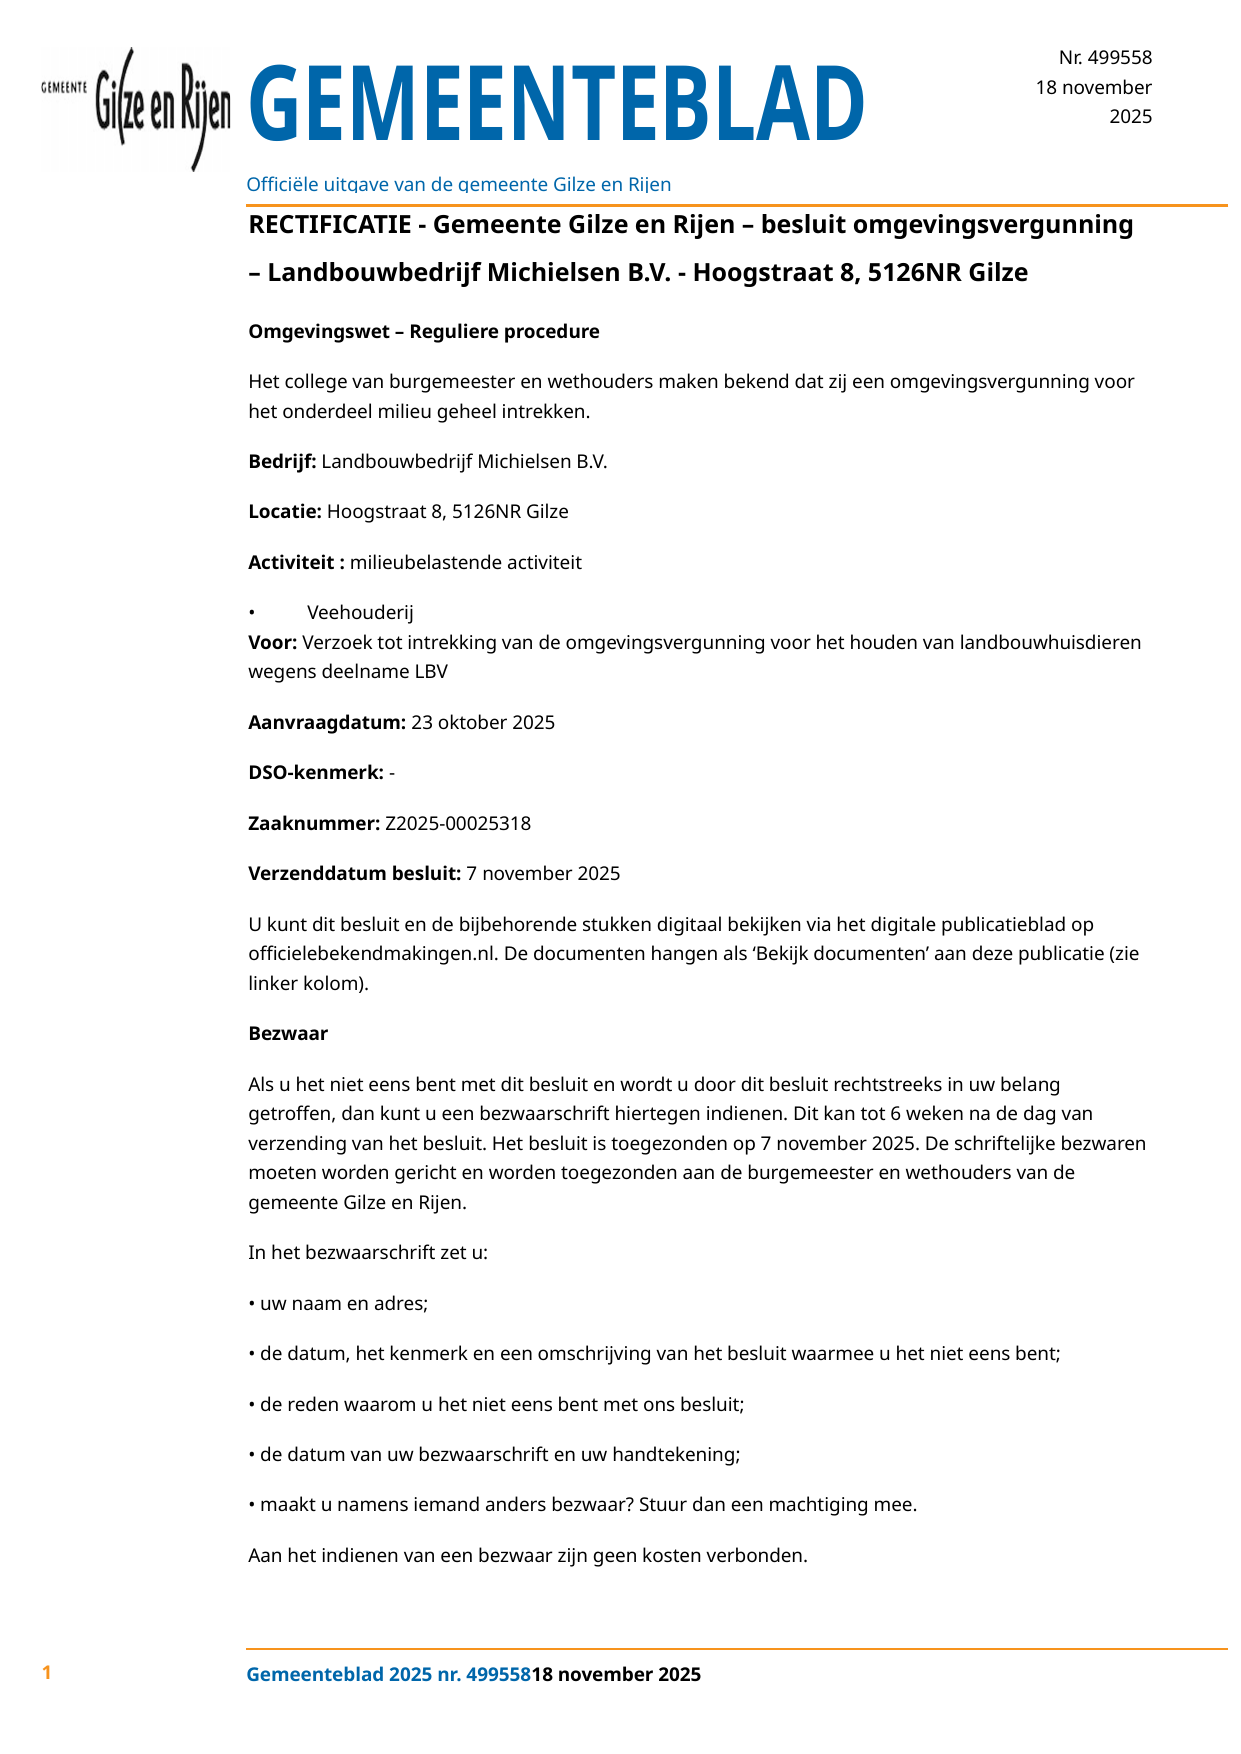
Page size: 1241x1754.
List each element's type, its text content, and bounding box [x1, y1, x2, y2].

text • de datum van uw bezwaarschrift en uw handtekening; [248, 1441, 1152, 1467]
text • uw naam en adres; [248, 1290, 1152, 1316]
picture [41, 47, 231, 172]
text Verzenddatum besluit: 7 november 2025 [248, 860, 1152, 886]
text Bedrijf: Landbouwbedrijf Michielsen B.V. [248, 448, 1152, 474]
text Aanvraagdatum: 23 oktober 2025 [248, 709, 1152, 735]
text Omgevingswet – Reguliere procedure [248, 318, 1152, 344]
text Aan het indienen van een bezwaar zijn geen kosten verbonden. [248, 1542, 1152, 1568]
text • de reden waarom u het niet eens bent met ons besluit; [248, 1391, 1152, 1417]
text Activiteit : milieubelastende activiteit [248, 549, 1152, 575]
text • de datum, het kenmerk en een omschrijving van het besluit waarmee u het niet eens bent; [248, 1340, 1152, 1366]
text Bezwaar [248, 1020, 1152, 1046]
text RECTIFICATIE - Gemeente Gilze en Rijen – besluit omgevingsvergunning – Landbouwbedrijf Michielsen B.V. - Hoogstraat 8, 5126NR Gilze [248, 207, 1152, 288]
text DSO-kenmerk: - [248, 759, 1152, 785]
text Als u het niet eens bent met dit besluit en wordt u door dit besluit rechtstreeks in uw belang getroffen, dan kunt u een bezwaarschrift hiertegen indienen. Dit kan tot 6 weken na de dag van verzending van het besluit. Het besluit is toegezonden op 7 november 2025. De schriftelijke bezwaren moeten worden gericht en worden toegezonden aan de burgemeester en wethouders van de gemeente Gilze en Rijen. [248, 1071, 1152, 1215]
text U kunt dit besluit en de bijbehorende stukken digitaal bekijken via het digitale publicatieblad op officielebekendmakingen.nl. De documenten hangen als ‘Bekijk documenten’ aan deze publicatie (zie linker kolom). [248, 911, 1152, 996]
text Het college van burgemeester en wethouders maken bekend dat zij een omgevingsvergunning voor het onderdeel milieu geheel intrekken. [248, 368, 1152, 424]
text • maakt u namens iemand anders bezwaar? Stuur dan een machtiging mee. [248, 1492, 1152, 1517]
text Zaaknummer: Z2025-00025318 [248, 810, 1152, 836]
text Voor: Verzoek tot intrekking van de omgevingsvergunning voor het houden van landbouwhuisdieren wegens deelname LBV [248, 629, 1152, 684]
list Veehouderij [248, 599, 1152, 625]
text Locatie: Hoogstraat 8, 5126NR Gilze [248, 499, 1152, 524]
text In het bezwaarschrift zet u: [248, 1239, 1152, 1265]
